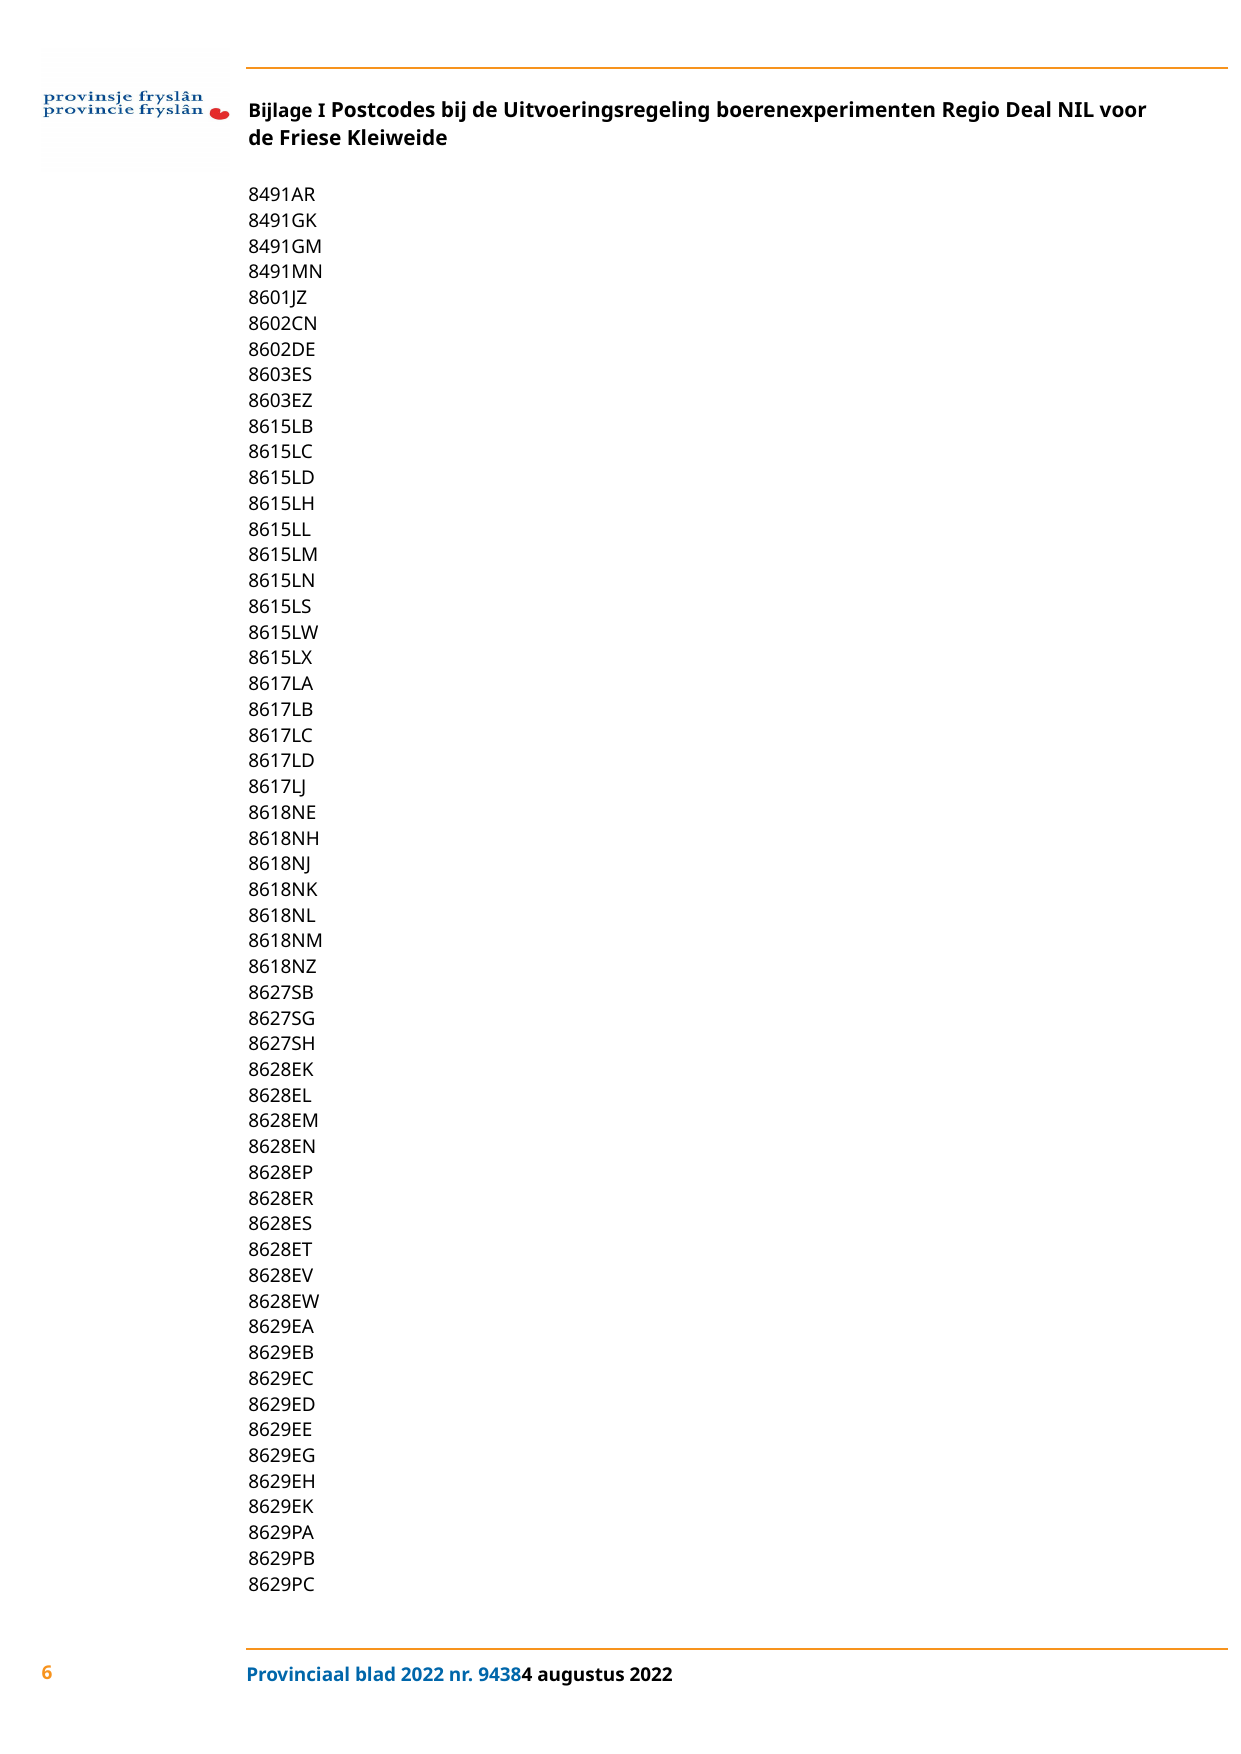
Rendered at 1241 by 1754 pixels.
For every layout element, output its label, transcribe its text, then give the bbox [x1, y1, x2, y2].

table_cell 8615LX [248, 645, 1152, 670]
table_cell 8629PC [248, 1571, 1152, 1597]
table_cell 8628ET [248, 1236, 1152, 1262]
table_cell 8628ES [248, 1211, 1152, 1236]
table_cell 8628ER [248, 1185, 1152, 1211]
table_cell 8602CN [248, 310, 1152, 336]
table_cell 8617LB [248, 696, 1152, 722]
table_cell 8629EH [248, 1468, 1152, 1494]
table_cell 8629EG [248, 1442, 1152, 1468]
table_cell 8629EC [248, 1365, 1152, 1391]
table_cell 8628EL [248, 1082, 1152, 1108]
table_cell 8629PA [248, 1519, 1152, 1545]
table_cell 8615LN [248, 568, 1152, 593]
table_cell 8617LJ [248, 773, 1152, 799]
table_cell 8617LC [248, 722, 1152, 747]
table_cell 8618NM [248, 928, 1152, 953]
table_cell 8491MN [248, 259, 1152, 284]
table_cell 8628EW [248, 1288, 1152, 1313]
table_cell 8491GK [248, 207, 1152, 233]
table_cell 8628EK [248, 1056, 1152, 1082]
table_cell 8602DE [248, 336, 1152, 362]
table_cell 8491GM [248, 233, 1152, 259]
table_cell 8618NZ [248, 953, 1152, 979]
table_cell 8615LM [248, 542, 1152, 567]
table_cell 8601JZ [248, 284, 1152, 310]
table_cell 8629ED [248, 1391, 1152, 1416]
table_cell 8628EM [248, 1108, 1152, 1133]
table_cell 8617LD [248, 748, 1152, 773]
table_cell 8618NH [248, 825, 1152, 850]
table_cell 8618NE [248, 799, 1152, 825]
table_cell 8615LD [248, 465, 1152, 490]
table_cell 8629EB [248, 1339, 1152, 1365]
table_header 8491AR [248, 181, 1152, 207]
table_cell 8615LC [248, 439, 1152, 464]
table_cell 8628EP [248, 1159, 1152, 1185]
table_cell 8629PB [248, 1545, 1152, 1571]
table_cell 8618NK [248, 876, 1152, 902]
table_cell 8603ES [248, 362, 1152, 387]
table_cell 8627SB [248, 979, 1152, 1005]
table_cell 8603EZ [248, 387, 1152, 413]
text Bijlage I Postcodes bij de Uitvoeringsregeling boerenexperimenten Regio Deal NIL voor de Friese Kleiweide [248, 95, 1152, 152]
table_cell 8627SG [248, 1005, 1152, 1031]
table_cell 8615LL [248, 516, 1152, 542]
table_cell 8627SH [248, 1031, 1152, 1056]
table_cell 8615LB [248, 413, 1152, 439]
table_cell 8628EN [248, 1134, 1152, 1159]
table_cell 8629EA [248, 1314, 1152, 1339]
table_cell 8628EV [248, 1262, 1152, 1288]
table_cell 8615LS [248, 593, 1152, 619]
table_cell 8629EK [248, 1494, 1152, 1519]
table_cell 8618NJ [248, 850, 1152, 876]
table_cell 8615LW [248, 619, 1152, 644]
table_cell 8617LA [248, 670, 1152, 696]
table_cell 8629EE [248, 1416, 1152, 1442]
table_cell 8618NL [248, 902, 1152, 928]
table_cell 8615LH [248, 490, 1152, 516]
picture [41, 47, 231, 172]
